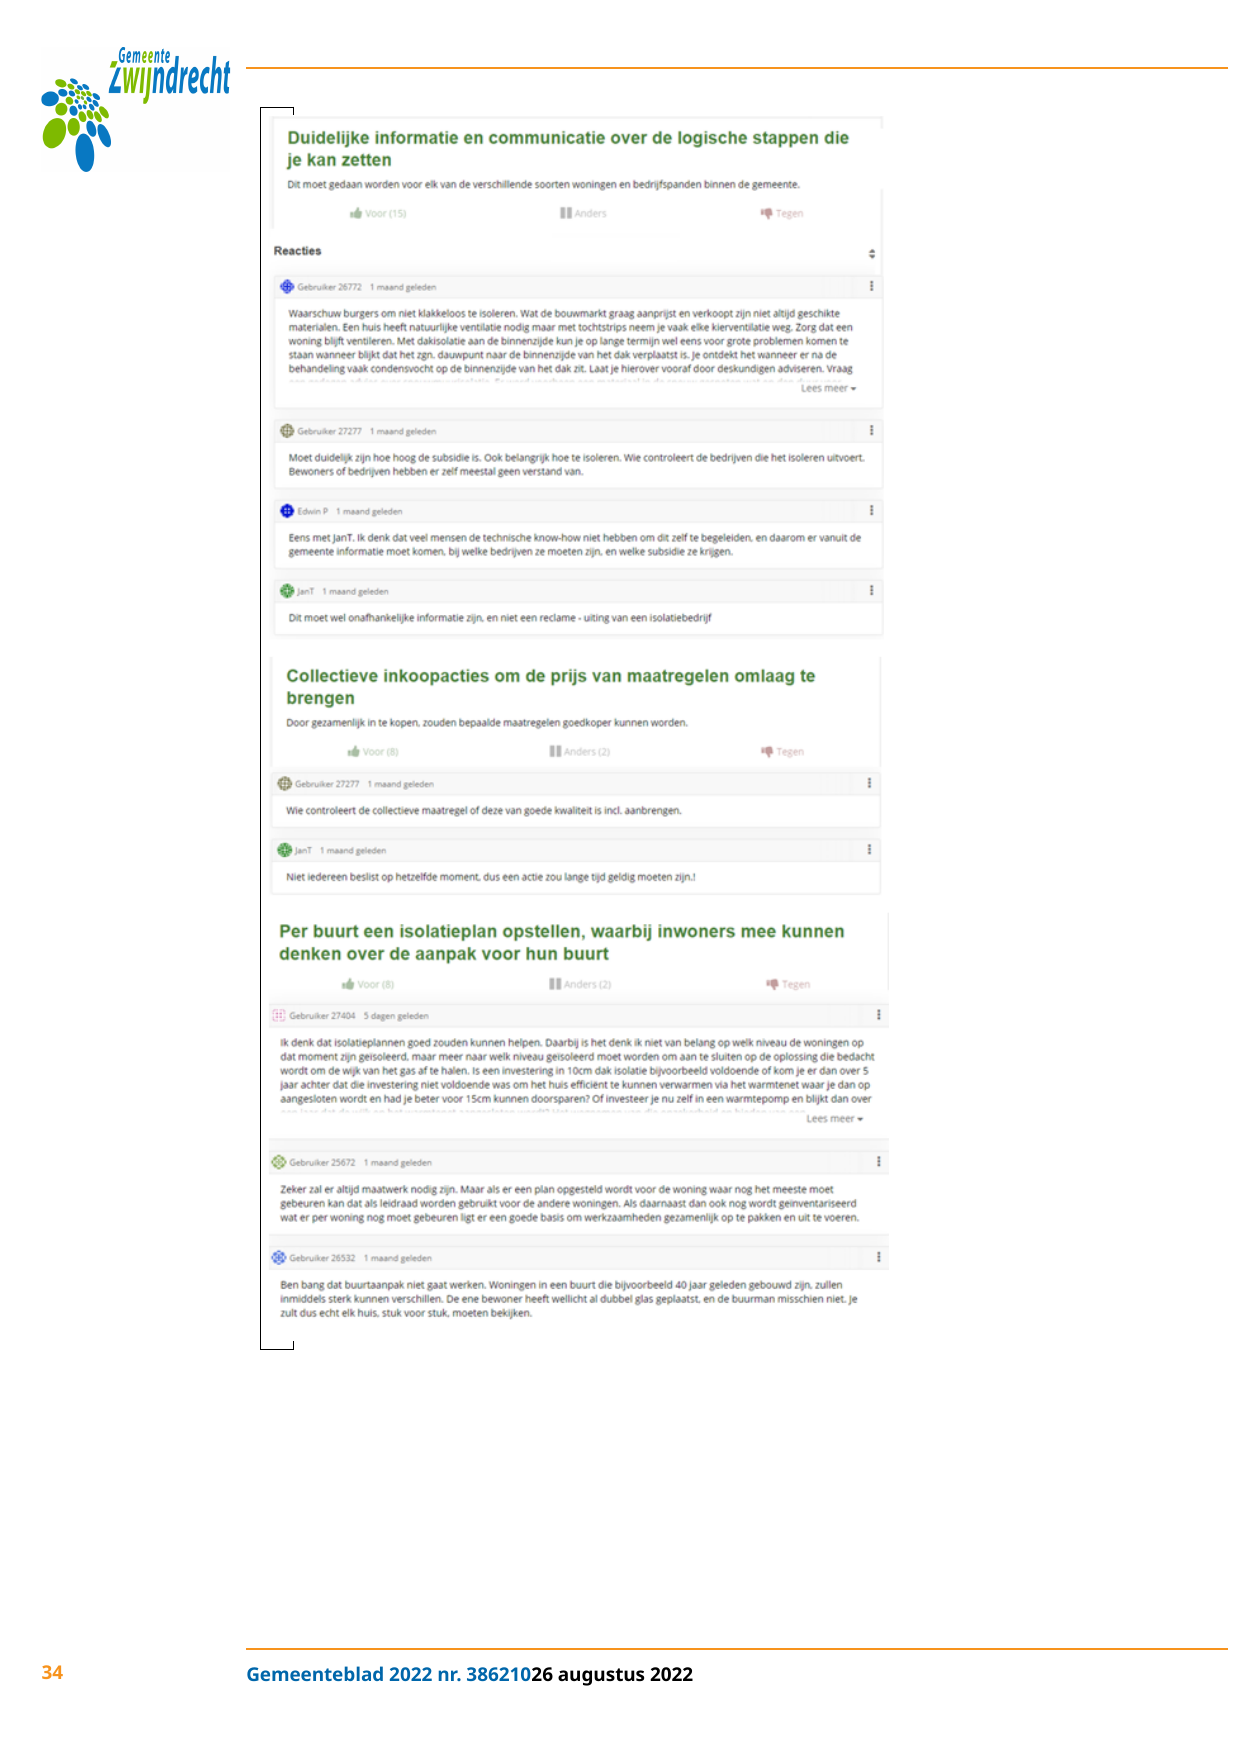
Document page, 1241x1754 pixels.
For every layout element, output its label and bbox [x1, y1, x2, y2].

picture [268, 115, 889, 1341]
picture [41, 47, 231, 172]
